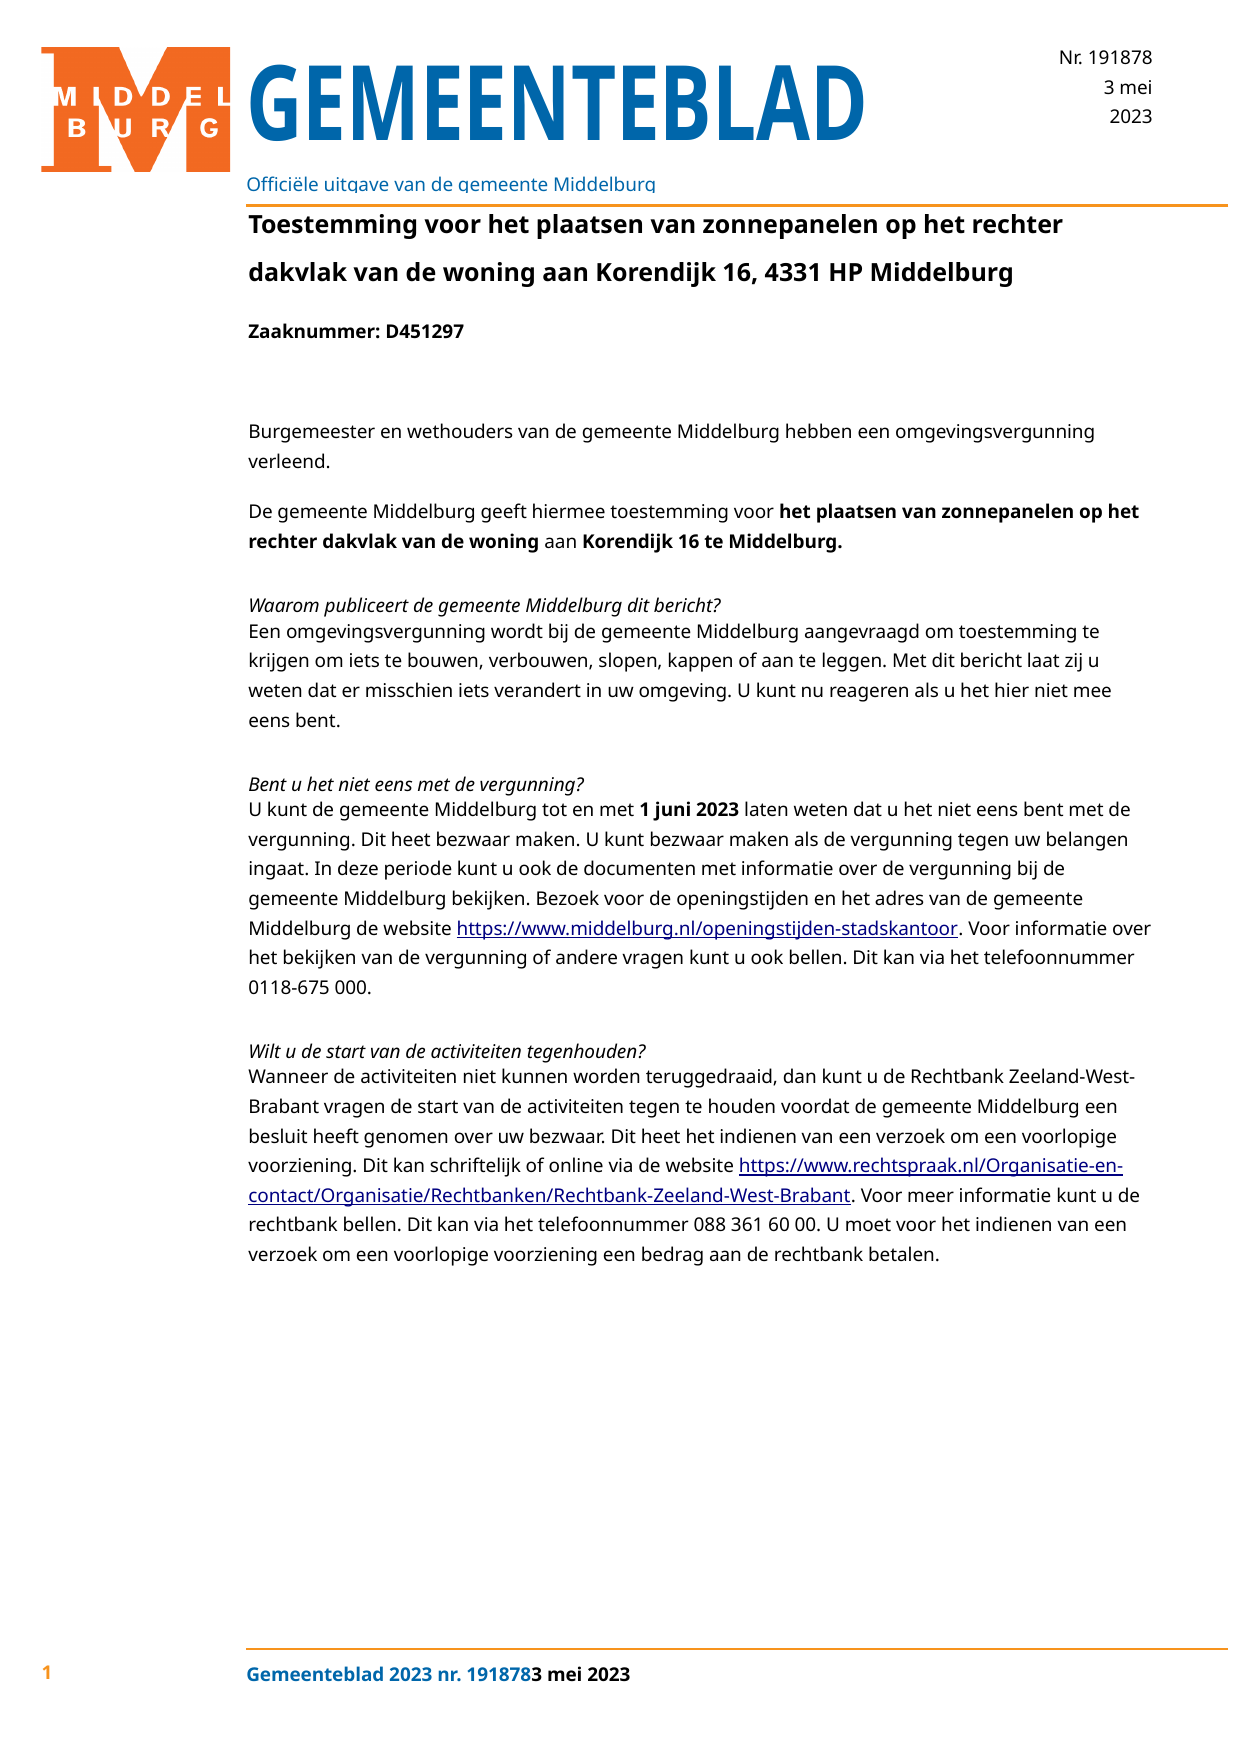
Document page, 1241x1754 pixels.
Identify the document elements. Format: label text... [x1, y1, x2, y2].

text Toestemming voor het plaatsen van zonnepanelen op het rechter dakvlak van de woning aan Korendijk 16, 4331 HP Middelburg [248, 207, 1152, 288]
text De gemeente Middelburg geeft hiermee toestemming voor het plaatsen van zonnepanelen op het rechter dakvlak van de woning aan Korendijk 16 te Middelburg. [248, 499, 1152, 554]
text Waarom publiceert de gemeente Middelburg dit bericht? [248, 592, 1152, 618]
text Wilt u de start van de activiteiten tegenhouden? [248, 1038, 1152, 1064]
picture [41, 47, 231, 172]
text U kunt de gemeente Middelburg tot en met 1 juni 2023 laten weten dat u het niet eens bent met de vergunning. Dit heet bezwaar maken. U kunt bezwaar maken als de vergunning tegen uw belangen ingaat. In deze periode kunt u ook de documenten met informatie over de vergunning bij de gemeente Middelburg bekijken. Bezoek voor de openingstijden en het adres van de gemeente Middelburg de website https://www.middelburg.nl/openingstijden-stadskantoor. Voor informatie over het bekijken van de vergunning of andere vragen kunt u ook bellen. Dit kan via het telefoonnummer 0118-675 000. [248, 796, 1152, 1000]
text Wanneer de activiteiten niet kunnen worden teruggedraaid, dan kunt u de Rechtbank Zeeland-West-Brabant vragen de start van de activiteiten tegen te houden voordat de gemeente Middelburg een besluit heeft genomen over uw bezwaar. Dit heet het indienen van een verzoek om een voorlopige voorziening. Dit kan schriftelijk of online via de website https://www.rechtspraak.nl/Organisatie-en-contact/Organisatie/Rechtbanken/Rechtbank-Zeeland-West-Brabant. Voor meer informatie kunt u de rechtbank bellen. Dit kan via het telefoonnummer 088 361 60 00. U moet voor het indienen van een verzoek om een voorlopige voorziening een bedrag aan de rechtbank betalen. [248, 1064, 1152, 1267]
text Een omgevingsvergunning wordt bij de gemeente Middelburg aangevraagd om toestemming te krijgen om iets te bouwen, verbouwen, slopen, kappen of aan te leggen. Met dit bericht laat zij u weten dat er misschien iets verandert in uw omgeving. U kunt nu reageren als u het hier niet mee eens bent. [248, 618, 1152, 732]
text Bent u het niet eens met de vergunning? [248, 771, 1152, 796]
text Zaaknummer: D451297 [248, 318, 1152, 344]
text Burgemeester en wethouders van de gemeente Middelburg hebben een omgevingsvergunning verleend. [248, 419, 1152, 474]
